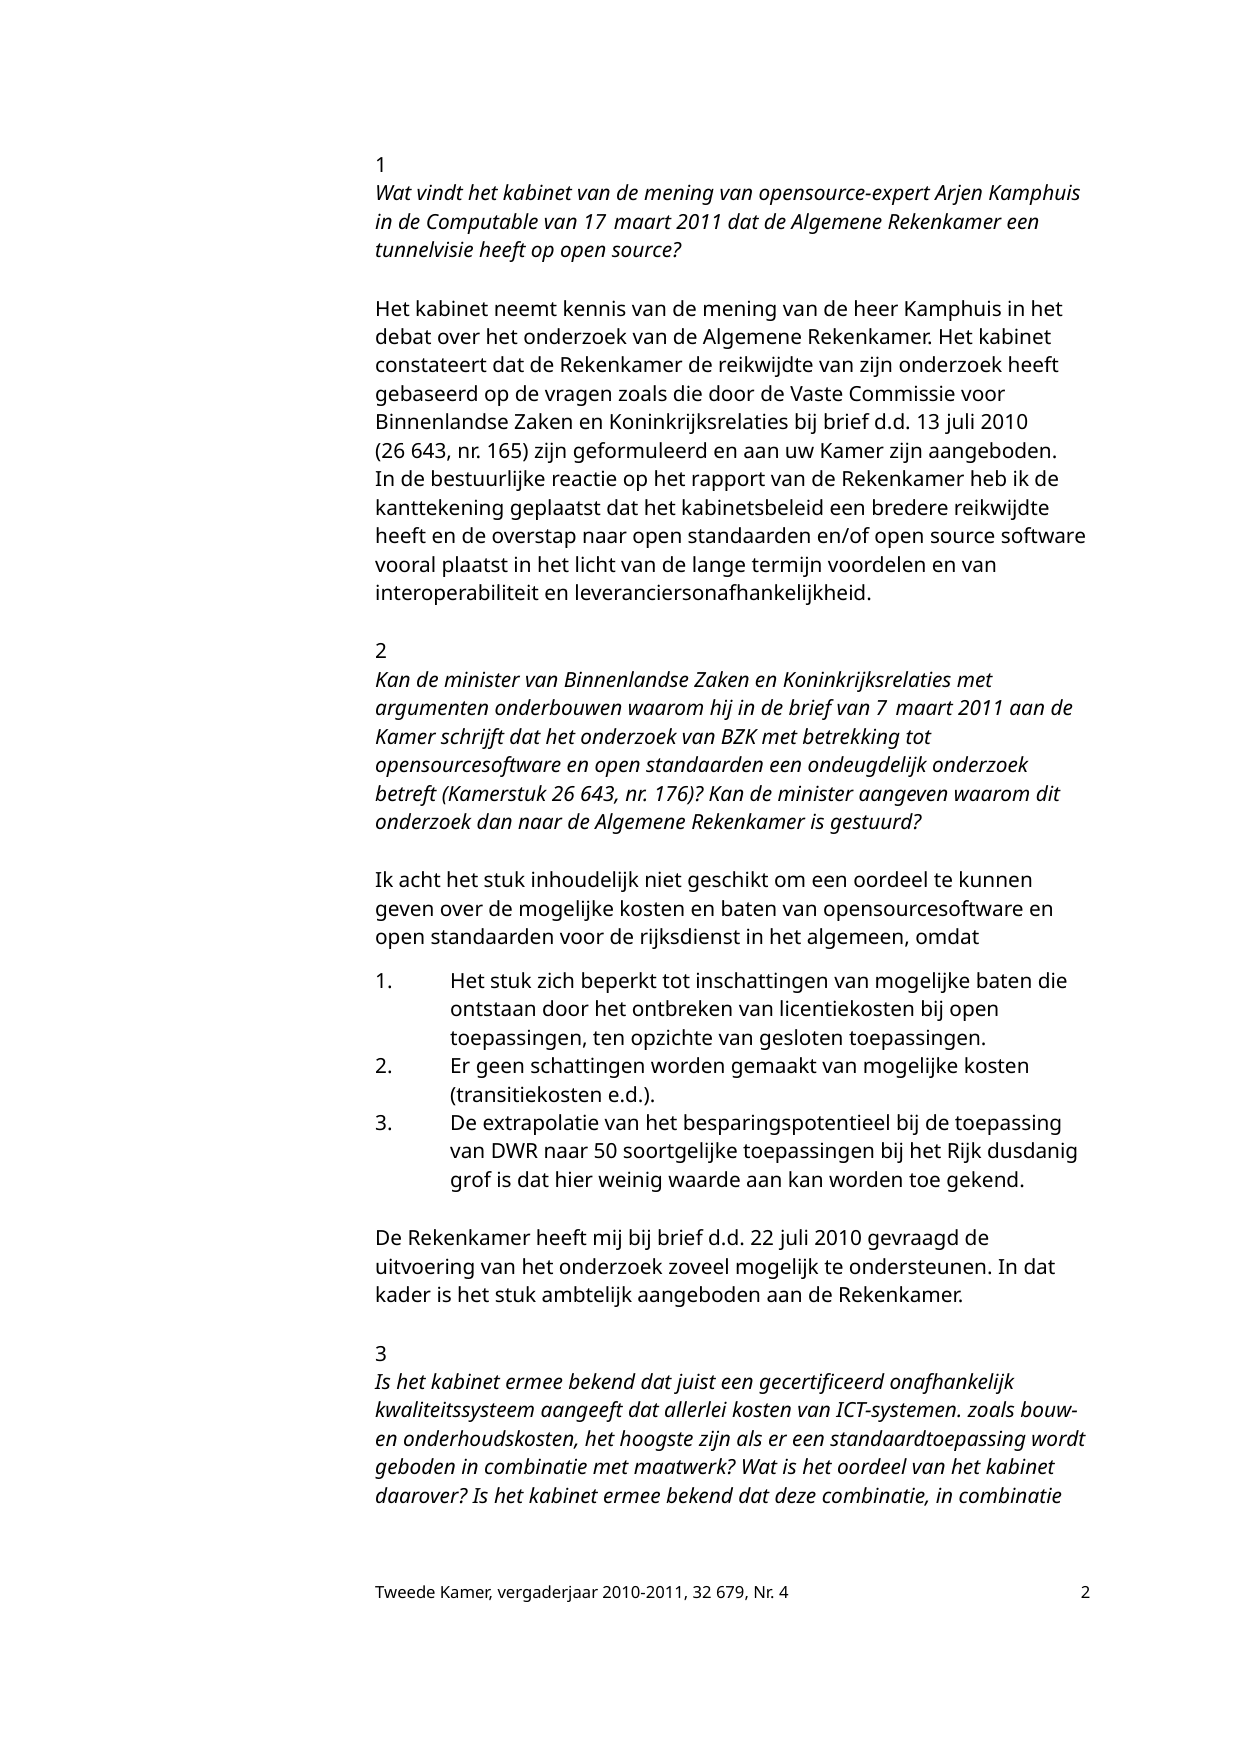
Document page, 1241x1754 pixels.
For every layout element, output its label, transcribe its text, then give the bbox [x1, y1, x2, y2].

text 2 [375, 637, 1090, 665]
list De extrapolatie van het besparingspotentieel bij de toepassing van DWR naar 50 soortgelijke toepassingen bij het Rijk dusdanig grof is dat hier weinig waarde aan kan worden toe gekend. [375, 1108, 1090, 1193]
text Wat vindt het kabinet van de mening van opensource-expert Arjen Kamphuis in de Computable van 17 maart 2011 dat de Algemene Rekenkamer een tunnelvisie heeft op open source? [375, 178, 1090, 264]
list Er geen schattingen worden gemaakt van mogelijke kosten (transitiekosten e.d.). [375, 1051, 1090, 1108]
list Het stuk zich beperkt tot inschattingen van mogelijke baten die ontstaan door het ontbreken van licentiekosten bij open toepassingen, ten opzichte van gesloten toepassingen. [375, 966, 1090, 1051]
text Ik acht het stuk inhoudelijk niet geschikt om een oordeel te kunnen geven over de mogelijke kosten en baten van opensourcesoftware en open standaarden voor de rijksdienst in het algemeen, omdat [375, 866, 1090, 951]
text 1 [375, 150, 1090, 178]
text Is het kabinet ermee bekend dat juist een gecertificeerd onafhankelijk kwaliteitssysteem aangeeft dat allerlei kosten van ICT-systemen. zoals bouw- en onderhoudskosten, het hoogste zijn als er een standaardtoepassing wordt geboden in combinatie met maatwerk? Wat is het oordeel van het kabinet daarover? Is het kabinet ermee bekend dat deze combinatie, in combinatie [375, 1367, 1090, 1509]
text 3 [375, 1339, 1090, 1367]
text In de bestuurlijke reactie op het rapport van de Rekenkamer heb ik de kanttekening geplaatst dat het kabinetsbeleid een bredere reikwijdte heeft en de overstap naar open standaarden en/of open source software vooral plaatst in het licht van de lange termijn voordelen en van interoperabiliteit en leveranciersonafhankelijkheid. [375, 464, 1090, 607]
text De Rekenkamer heeft mij bij brief d.d. 22 juli 2010 gevraagd de uitvoering van het onderzoek zoveel mogelijk te ondersteunen. In dat kader is het stuk ambtelijk aangeboden aan de Rekenkamer. [375, 1223, 1090, 1309]
text Het kabinet neemt kennis van de mening van de heer Kamphuis in het debat over het onderzoek van de Algemene Rekenkamer. Het kabinet constateert dat de Rekenkamer de reikwijdte van zijn onderzoek heeft gebaseerd op de vragen zoals die door de Vaste Commissie voor Binnenlandse Zaken en Koninkrijksrelaties bij brief d.d. 13 juli 2010 (26 643, nr. 165) zijn geformuleerd en aan uw Kamer zijn aangeboden. [375, 294, 1090, 464]
text Kan de minister van Binnenlandse Zaken en Koninkrijksrelaties met argumenten onderbouwen waarom hij in de brief van 7 maart 2011 aan de Kamer schrijft dat het onderzoek van BZK met betrekking tot opensourcesoftware en open standaarden een ondeugdelijk onderzoek betreft (Kamerstuk 26 643, nr. 176)? Kan de minister aangeven waarom dit onderzoek dan naar de Algemene Rekenkamer is gestuurd? [375, 665, 1090, 836]
